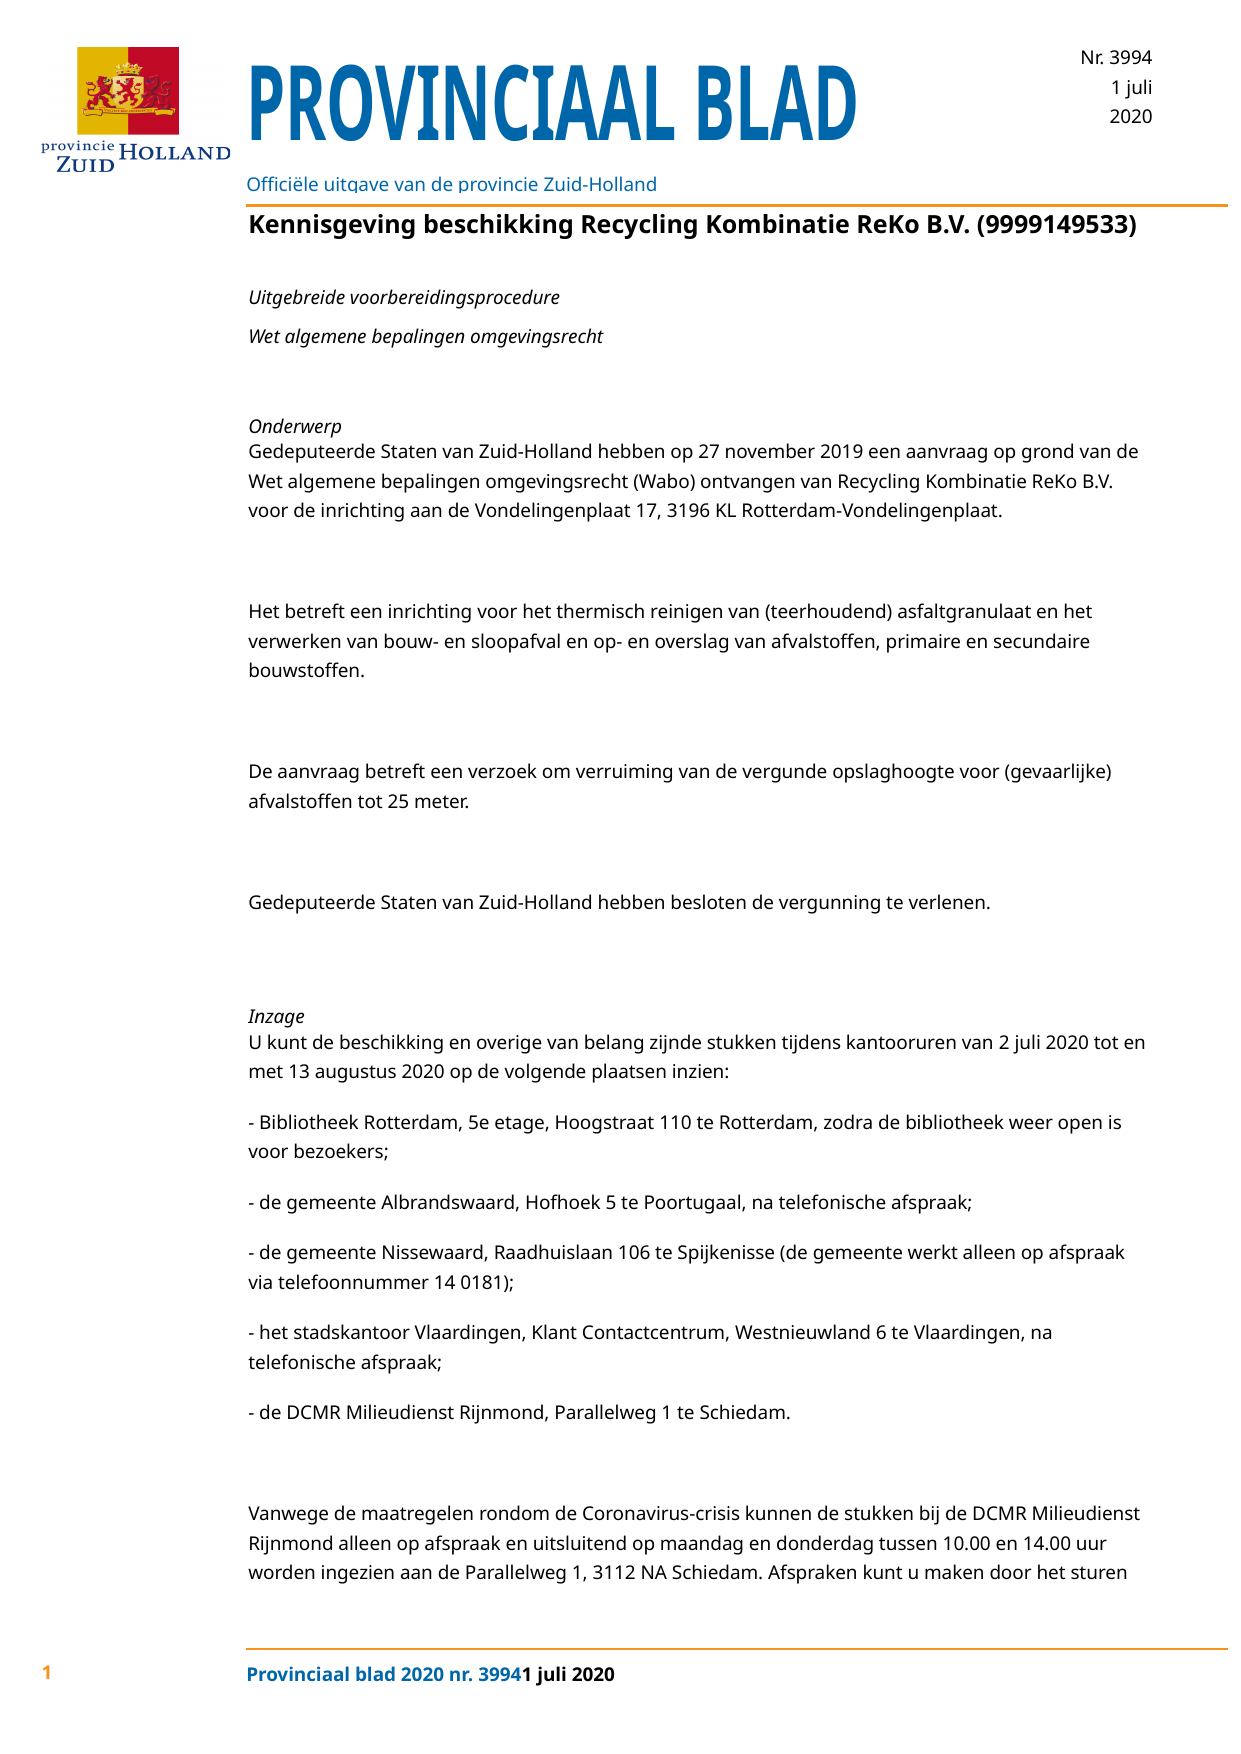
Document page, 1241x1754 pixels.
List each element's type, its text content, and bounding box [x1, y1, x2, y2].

text Gedeputeerde Staten van Zuid-Holland hebben besloten de vergunning te verlenen. [248, 889, 1152, 915]
text - de gemeente Albrandswaard, Hofhoek 5 te Poortugaal, na telefonische afspraak; [248, 1189, 1152, 1215]
text Uitgebreide voorbereidingsprocedure [248, 284, 1152, 309]
picture [41, 47, 231, 172]
text Onderwerp [248, 413, 1152, 438]
text De aanvraag betreft een verzoek om verruiming van de vergunde opslaghoogte voor (gevaarlijke) afvalstoffen tot 25 meter. [248, 758, 1152, 814]
text Kennisgeving beschikking Recycling Kombinatie ReKo B.V. (9999149533) [248, 207, 1152, 241]
text Gedeputeerde Staten van Zuid-Holland hebben op 27 november 2019 een aanvraag op grond van de Wet algemene bepalingen omgevingsrecht (Wabo) ontvangen van Recycling Kombinatie ReKo B.V. voor de inrichting aan de Vondelingenplaat 17, 3196 KL Rotterdam-Vondelingenplaat. [248, 438, 1152, 523]
text - de DCMR Milieudienst Rijnmond, Parallelweg 1 te Schiedam. [248, 1399, 1152, 1425]
text U kunt de beschikking en overige van belang zijnde stukken tijdens kantooruren van 2 juli 2020 tot en met 13 augustus 2020 op de volgende plaatsen inzien: [248, 1029, 1152, 1084]
text Inzage [248, 1003, 1152, 1029]
text - het stadskantoor Vlaardingen, Klant Contactcentrum, Westnieuwland 6 te Vlaardingen, na telefonische afspraak; [248, 1319, 1152, 1375]
text - Bibliotheek Rotterdam, 5e etage, Hoogstraat 110 te Rotterdam, zodra de bibliotheek weer open is voor bezoekers; [248, 1109, 1152, 1164]
text Het betreft een inrichting voor het thermisch reinigen van (teerhoudend) asfaltgranulaat en het verwerken van bouw- en sloopafval en op- en overslag van afvalstoffen, primaire en secundaire bouwstoffen. [248, 598, 1152, 683]
text - de gemeente Nissewaard, Raadhuislaan 106 te Spijkenisse (de gemeente werkt alleen op afspraak via telefoonnummer 14 0181); [248, 1239, 1152, 1295]
text Vanwege de maatregelen rondom de Coronavirus-crisis kunnen de stukken bij de DCMR Milieudienst Rijnmond alleen op afspraak en uitsluitend op maandag en donderdag tussen 10.00 en 14.00 uur worden ingezien aan de Parallelweg 1, 3112 NA Schiedam. Afspraken kunt u maken door het sturen [248, 1500, 1152, 1585]
text Wet algemene bepalingen omgevingsrecht [248, 323, 1152, 349]
